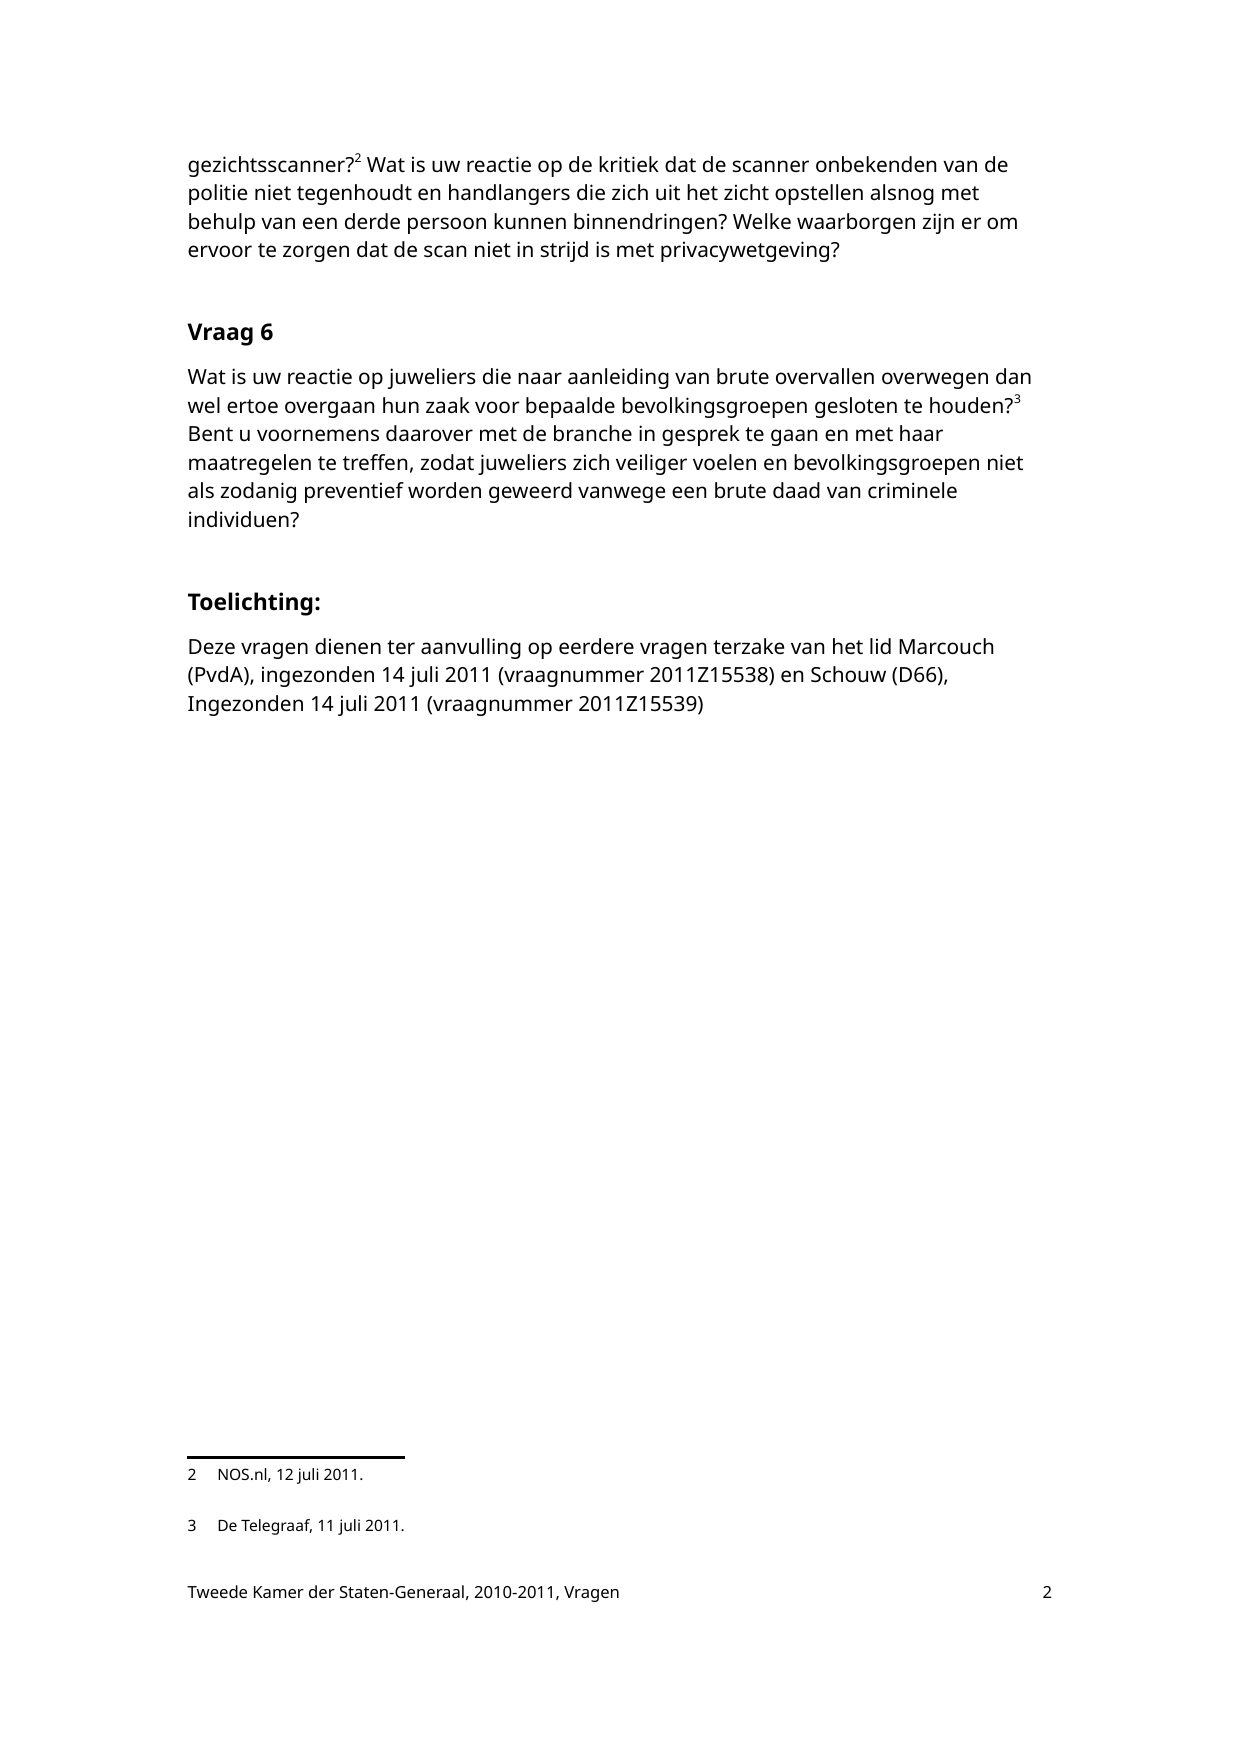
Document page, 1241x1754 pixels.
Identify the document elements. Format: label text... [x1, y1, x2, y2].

text gezichtsscanner? Wat is uw reactie op de kritiek dat de scanner onbekenden van de politie niet tegenhoudt en handlangers die zich uit het zicht opstellen alsnog met behulp van een derde persoon kunnen binnendringen? Welke waarborgen zijn er om ervoor te zorgen dat de scan niet in strijd is met privacywetgeving? [187, 150, 1053, 264]
text De Telegraaf, 11 juli 2011. [187, 1508, 1053, 1536]
subtitle Toelichting: [187, 586, 1053, 617]
text Wat is uw reactie op juweliers die naar aanleiding van brute overvallen overwegen dan wel ertoe overgaan hun zaak voor bepaalde bevolkingsgroepen gesloten te houden? Bent u voornemens daarover met de branche in gesprek te gaan en met haar maatregelen te treffen, zodat juweliers zich veiliger voelen en bevolkingsgroepen niet als zodanig preventief worden geweerd vanwege een brute daad van criminele individuen? [187, 362, 1053, 533]
text NOS.nl, 12 juli 2011. [187, 1449, 1053, 1478]
text Deze vragen dienen ter aanvulling op eerdere vragen terzake van het lid Marcouch (PvdA), ingezonden 14 juli 2011 (vraagnummer 2011Z15538) en Schouw (D66), Ingezonden 14 juli 2011 (vraagnummer 2011Z15539) [187, 632, 1053, 717]
subtitle Vraag 6 [187, 316, 1053, 347]
